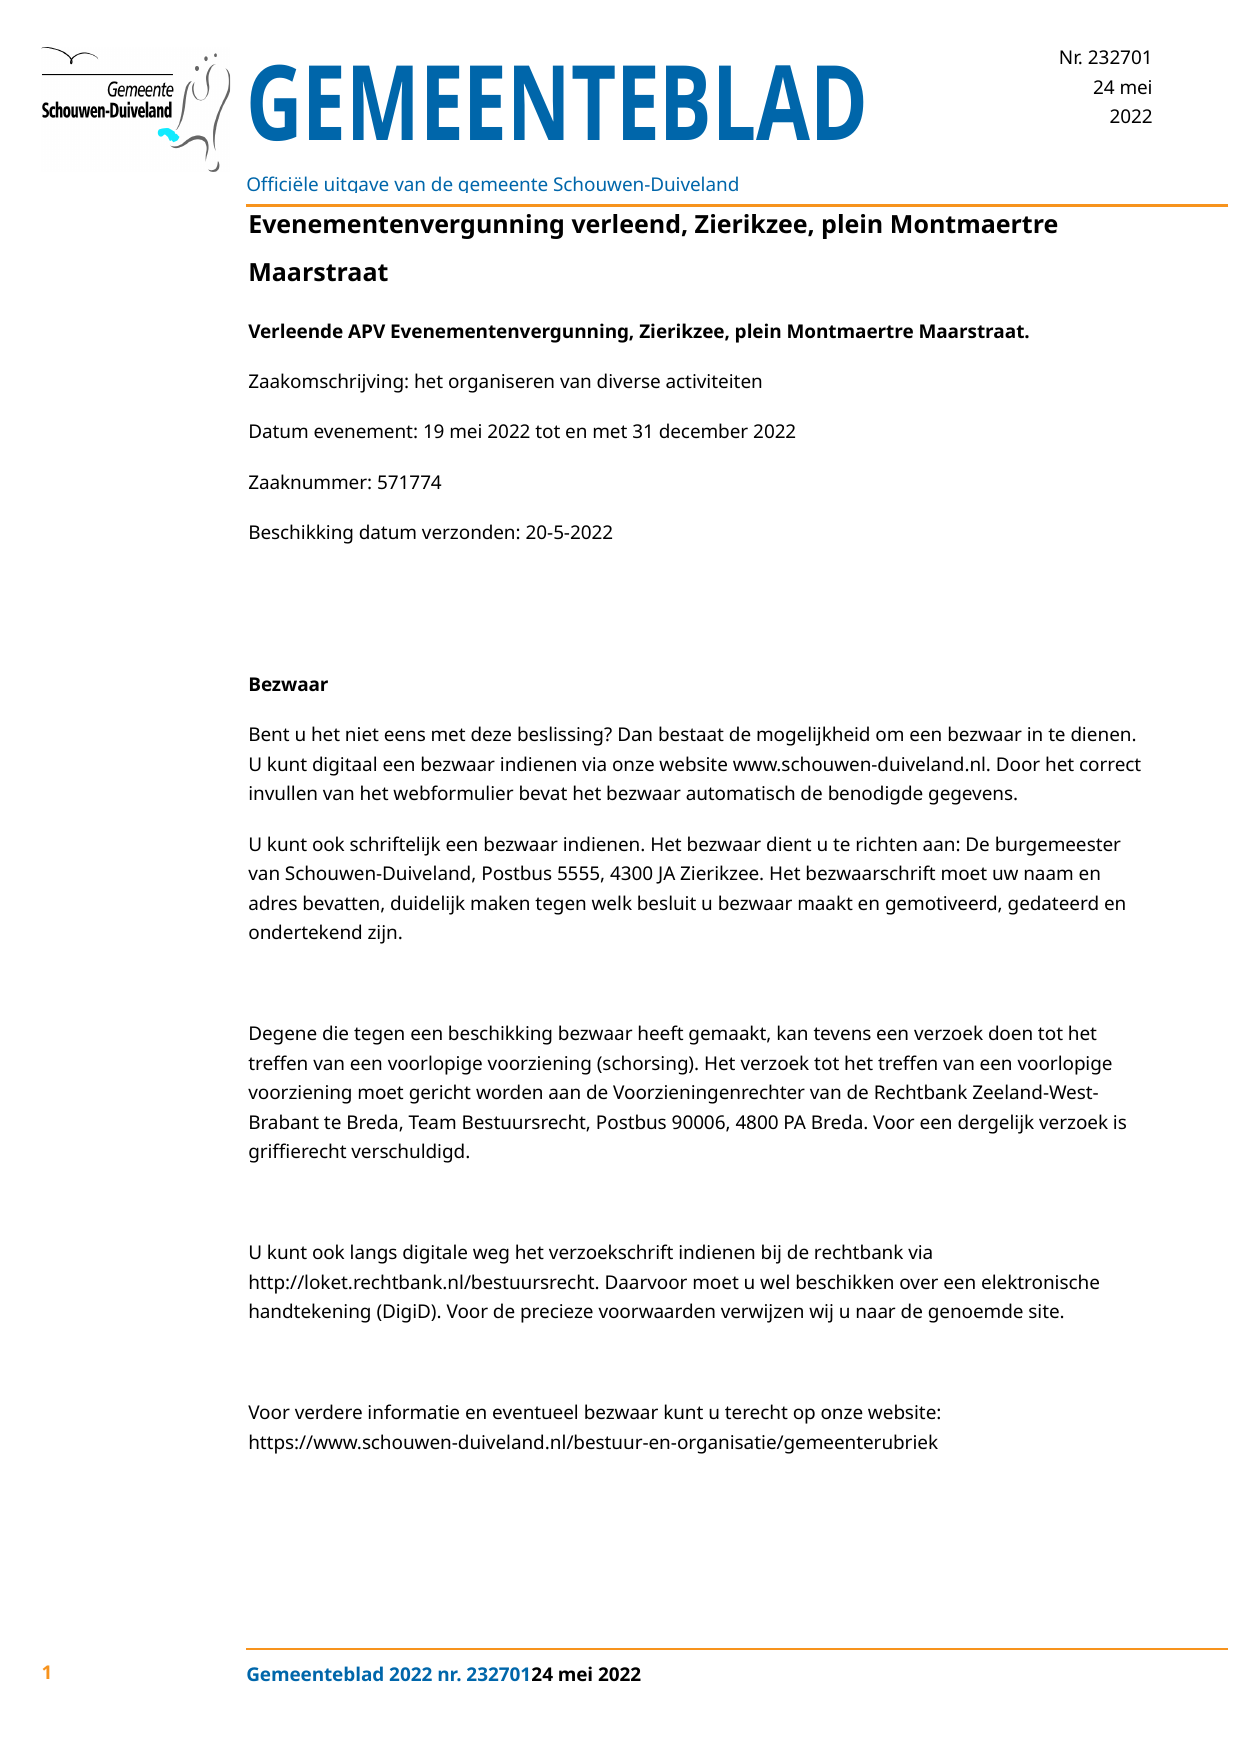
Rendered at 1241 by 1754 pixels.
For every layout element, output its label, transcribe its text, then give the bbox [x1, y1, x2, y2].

text Beschikking datum verzonden: 20-5-2022 [248, 519, 1152, 545]
text Voor verdere informatie en eventueel bezwaar kunt u terecht op onze website: https://www.schouwen-duiveland.nl/bestuur-en-organisatie/gemeenterubriek [248, 1399, 1152, 1455]
text Zaakomschrijving: het organiseren van diverse activiteiten [248, 368, 1152, 394]
text Bezwaar [248, 671, 1152, 697]
picture [41, 47, 231, 172]
text U kunt ook langs digitale weg het verzoekschrift indienen bij de rechtbank via http://loket.rechtbank.nl/bestuursrecht. Daarvoor moet u wel beschikken over een elektronische handtekening (DigiD). Voor de precieze voorwaarden verwijzen wij u naar de genoemde site. [248, 1239, 1152, 1324]
text Bent u het niet eens met deze beslissing? Dan bestaat de mogelijkheid om een bezwaar in te dienen. U kunt digitaal een bezwaar indienen via onze website www.schouwen-duiveland.nl. Door het correct invullen van het webformulier bevat het bezwaar automatisch de benodigde gegevens. [248, 721, 1152, 806]
text Zaaknummer: 571774 [248, 469, 1152, 495]
text Evenementenvergunning verleend, Zierikzee, plein Montmaertre Maarstraat [248, 207, 1152, 288]
text Verleende APV Evenementenvergunning, Zierikzee, plein Montmaertre Maarstraat. [248, 318, 1152, 344]
text U kunt ook schriftelijk een bezwaar indienen. Het bezwaar dient u te richten aan: De burgemeester van Schouwen-Duiveland, Postbus 5555, 4300 JA Zierikzee. Het bezwaarschrift moet uw naam en adres bevatten, duidelijk maken tegen welk besluit u bezwaar maakt en gemotiveerd, gedateerd en ondertekend zijn. [248, 831, 1152, 945]
text Datum evenement: 19 mei 2022 tot en met 31 december 2022 [248, 419, 1152, 444]
text Degene die tegen een beschikking bezwaar heeft gemaakt, kan tevens een verzoek doen tot het treffen van een voorlopige voorziening (schorsing). Het verzoek tot het treffen van een voorlopige voorziening moet gericht worden aan de Voorzieningenrechter van de Rechtbank Zeeland-West-Brabant te Breda, Team Bestuursrecht, Postbus 90006, 4800 PA Breda. Voor een dergelijk verzoek is griffierecht verschuldigd. [248, 1020, 1152, 1164]
